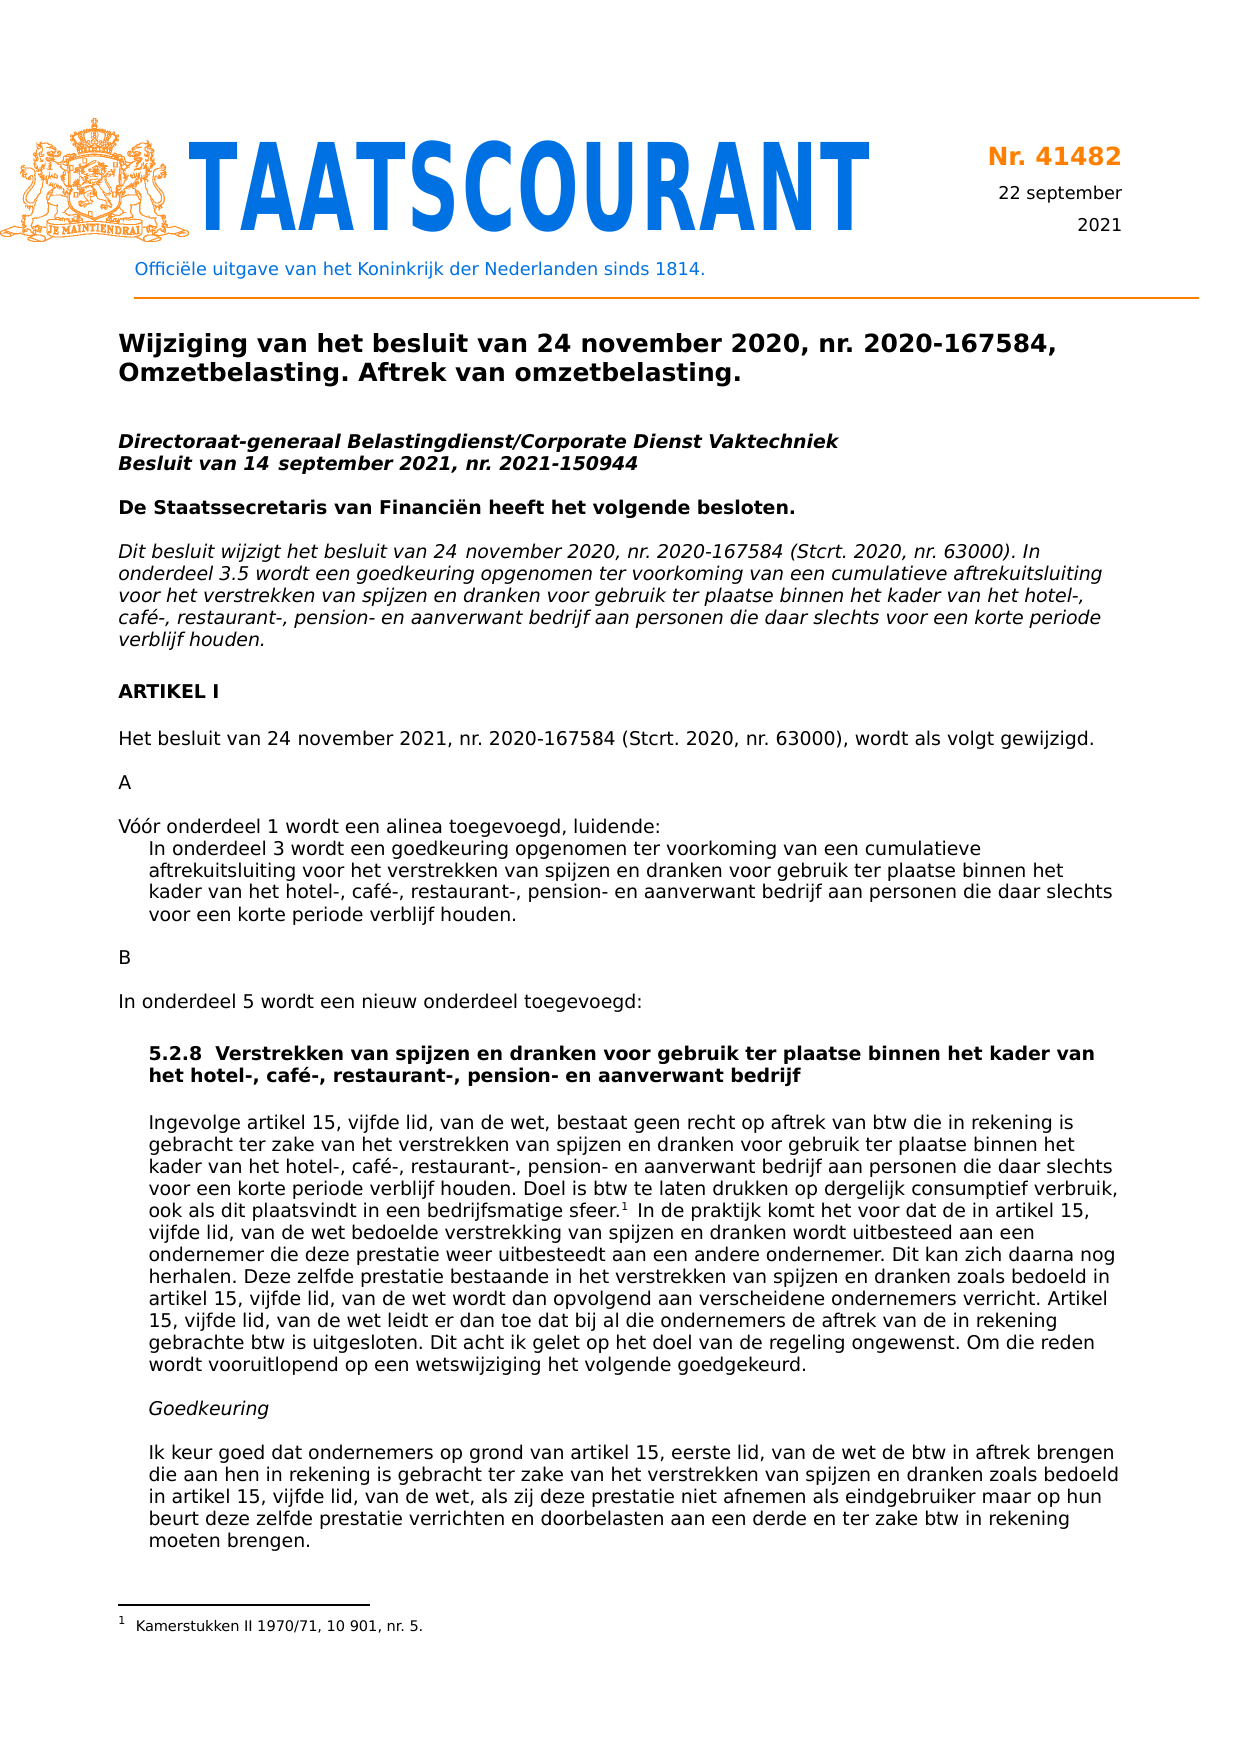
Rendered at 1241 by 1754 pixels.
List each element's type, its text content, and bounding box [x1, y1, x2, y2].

table_header STAATSCOURANT [134, 118, 939, 259]
text Ingevolge artikel 15, vijfde lid, van de wet, bestaat geen recht op aftrek van btw die in rekening is gebracht ter zake van het verstrekken van spijzen en dranken voor gebruik ter plaatse binnen het kader van het hotel-, café-, restaurant-, pension- en aanverwant bedrijf aan personen die daar slechts voor een korte periode verblijf houden. Doel is btw te laten drukken op dergelijk consumptief verbruik, ook als dit plaatsvindt in een bedrijfsmatige sfeer. In de praktijk komt het voor dat de in artikel 15, vijfde lid, van de wet bedoelde verstrekking van spijzen en dranken wordt uitbesteed aan een ondernemer die deze prestatie weer uitbesteedt aan een andere ondernemer. Dit kan zich daarna nog herhalen. Deze zelfde prestatie bestaande in het verstrekken van spijzen en dranken zoals bedoeld in artikel 15, vijfde lid, van de wet wordt dan opvolgend aan verscheidene ondernemers verricht. Artikel 15, vijfde lid, van de wet leidt er dan toe dat bij al die ondernemers de aftrek van de in rekening gebrachte btw is uitgesloten. Dit acht ik gelet op het doel van de regeling ongewenst. Om die reden wordt vooruitlopend op een wetswijziging het volgende goedgekeurd. [148, 1112, 1122, 1376]
text Besluit van 14 september 2021, nr. 2021-150944 [118, 453, 1122, 475]
text B [118, 947, 1122, 969]
text Kamerstukken II 1970/71, 10 901, nr. 5. [118, 1614, 1122, 1636]
text In onderdeel 5 wordt een nieuw onderdeel toegevoegd: [118, 991, 1122, 1013]
subtitle Goedkeuring [148, 1398, 1122, 1420]
text A [118, 772, 1122, 794]
text Het besluit van 24 november 2021, nr. 2020-167584 (Stcrt. 2020, nr. 63000), wordt als volgt gewijzigd. [118, 728, 1122, 750]
text In onderdeel 3 wordt een goedkeuring opgenomen ter voorkoming van een cumulatieve aftrekuitsluiting voor het verstrekken van spijzen en dranken voor gebruik ter plaatse binnen het kader van het hotel-, café-, restaurant-, pension- en aanverwant bedrijf aan personen die daar slechts voor een korte periode verblijf houden. [148, 837, 1122, 925]
picture [0, 118, 189, 242]
text Vóór onderdeel 1 wordt een alinea toegevoegd, luidende: [118, 816, 1122, 837]
subtitle ARTIKEL I [118, 681, 1122, 703]
table_cell 2021 [939, 209, 1199, 259]
table_cell 22 september [939, 177, 1199, 209]
table_cell Officiële uitgave van het Koninkrijk der Nederlanden sinds 1814. [134, 259, 1199, 297]
subtitle Wijziging van het besluit van 24 november 2020, nr. 2020-167584, Omzetbelasting. Aftrek van omzetbelasting. [118, 329, 1122, 387]
text De Staatssecretaris van Financiën heeft het volgende besloten. [118, 497, 1122, 519]
subtitle 5.2.8 Verstrekken van spijzen en dranken voor gebruik ter plaatse binnen het kader van het hotel-, café-, restaurant-, pension- en aanverwant bedrijf [148, 1043, 1122, 1087]
text Dit besluit wijzigt het besluit van 24 november 2020, nr. 2020-167584 (Stcrt. 2020, nr. 63000). In onderdeel 3.5 wordt een goedkeuring opgenomen ter voorkoming van een cumulatieve aftrekuitsluiting voor het verstrekken van spijzen en dranken voor gebruik ter plaatse binnen het kader van het hotel-, café-, restaurant-, pension- en aanverwant bedrijf aan personen die daar slechts voor een korte periode verblijf houden. [118, 541, 1122, 651]
table_header [0, 242, 134, 297]
text Directoraat-generaal Belastingdienst/Corporate Dienst Vaktechniek [118, 431, 1122, 453]
text Ik keur goed dat ondernemers op grond van artikel 15, eerste lid, van de wet de btw in aftrek brengen die aan hen in rekening is gebracht ter zake van het verstrekken van spijzen en dranken zoals bedoeld in artikel 15, vijfde lid, van de wet, als zij deze prestatie niet afnemen als eindgebruiker maar op hun beurt deze zelfde prestatie verrichten en doorbelasten aan een derde en ter zake btw in rekening moeten brengen. [148, 1442, 1122, 1551]
table_header Nr. 41482 [939, 118, 1199, 177]
